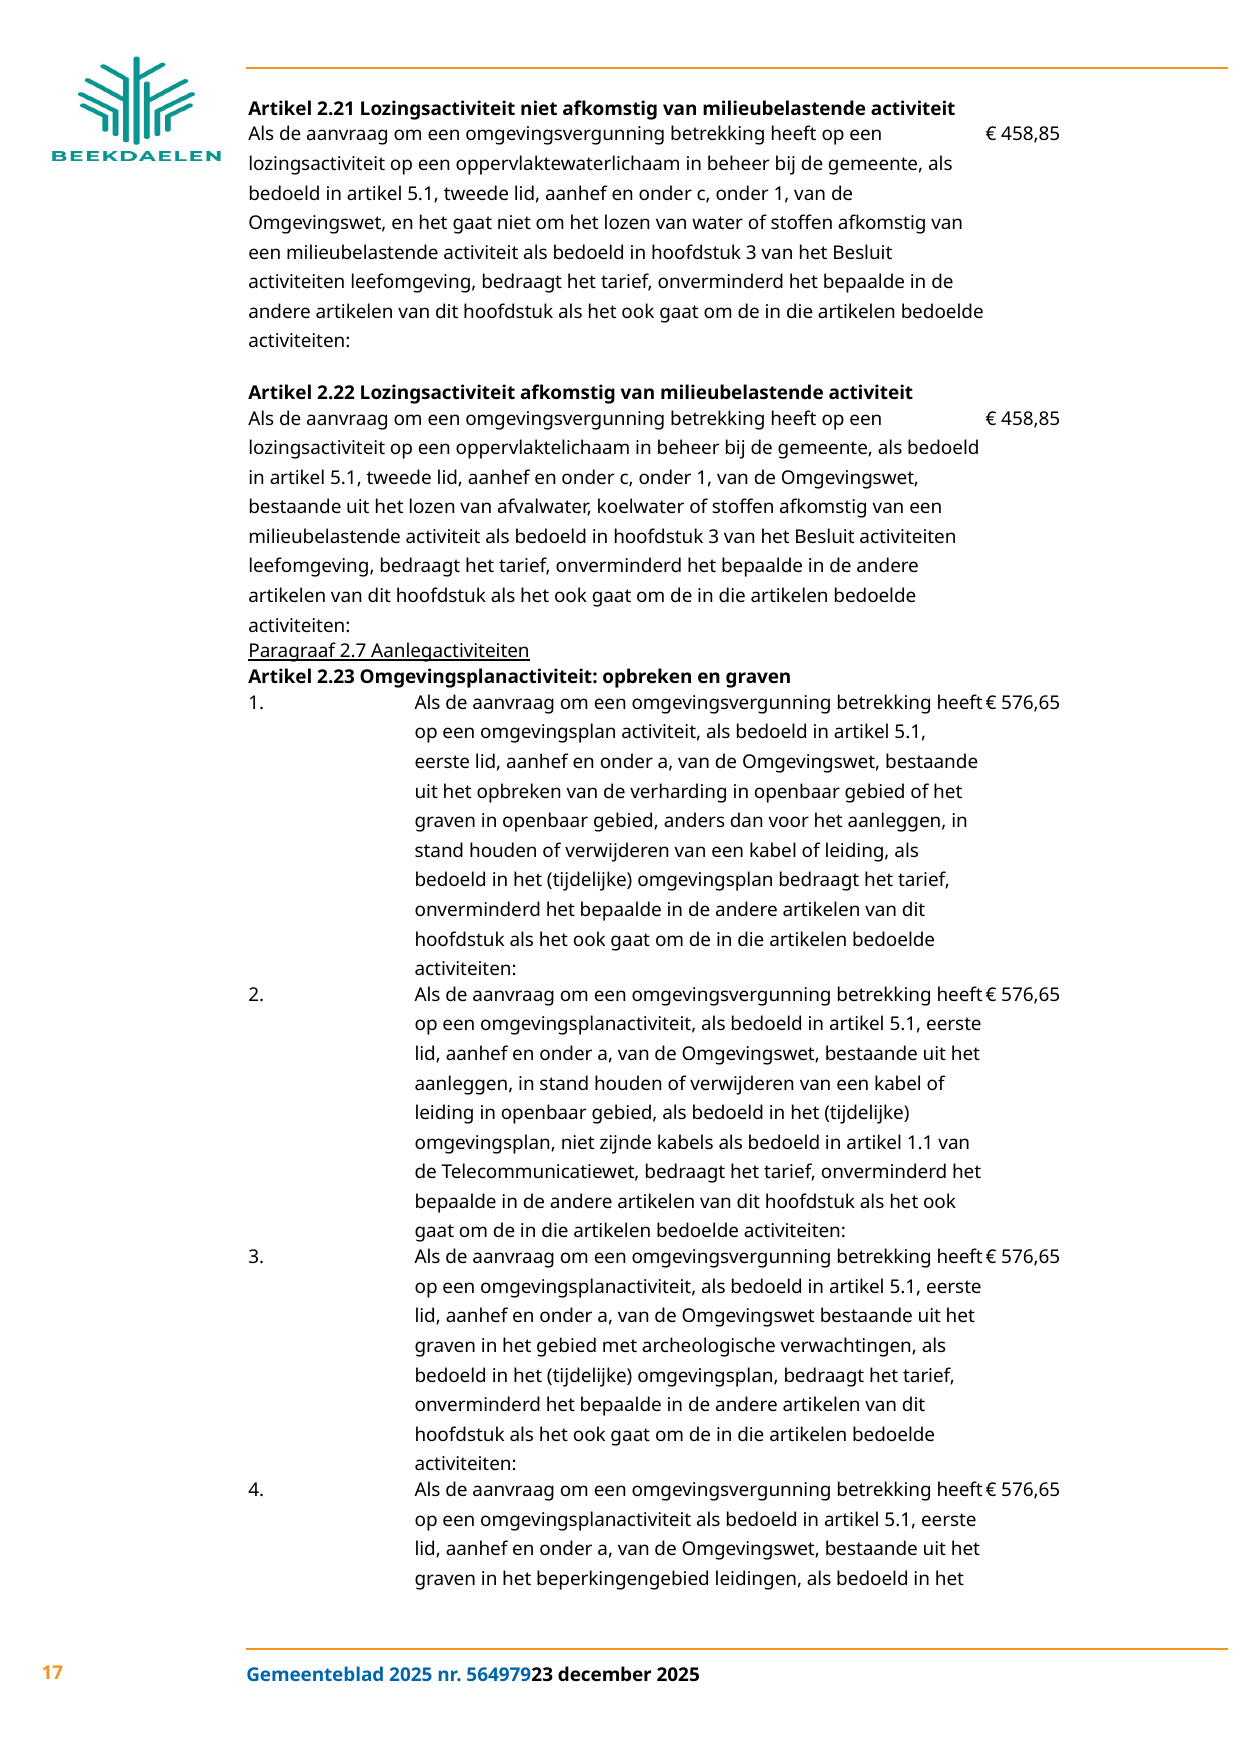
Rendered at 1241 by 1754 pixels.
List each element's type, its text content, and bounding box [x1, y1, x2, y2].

table_cell Artikel 2.23 Omgevingsplanactiviteit: opbreken en graven [248, 663, 985, 689]
table_cell Als de aanvraag om een omgevingsvergunning betrekking heeft op een omgevingsplan activiteit, als bedoeld in artikel 5.1, eerste lid, aanhef en onder a, van de Omgevingswet, bestaande uit het opbreken van de verharding in openbaar gebied of het graven in openbaar gebied, anders dan voor het aanleggen, in stand houden of verwijderen van een kabel of leiding, als bedoeld in het (tijdelijke) omgevingsplan bedraagt het tarief, onverminderd het bepaalde in de andere artikelen van dit hoofdstuk als het ook gaat om de in die artikelen bedoelde activiteiten: [414, 689, 985, 981]
table_cell € 576,65 [985, 981, 1152, 1243]
table_cell Artikel 2.21 Lozingsactiviteit niet afkomstig van milieubelastende activiteit [248, 95, 985, 121]
table_cell 1. [248, 689, 414, 981]
table_cell [985, 95, 1152, 121]
table_cell Als de aanvraag om een omgevingsvergunning betrekking heeft op een lozingsactiviteit op een oppervlaktelichaam in beheer bij de gemeente, als bedoeld in artikel 5.1, tweede lid, aanhef en onder c, onder 1, van de Omgevingswet, bestaande uit het lozen van afvalwater, koelwater of stoffen afkomstig van een milieubelastende activiteit als bedoeld in hoofdstuk 3 van het Besluit activiteiten leefomgeving, bedraagt het tarief, onverminderd het bepaalde in de andere artikelen van dit hoofdstuk als het ook gaat om de in die artikelen bedoelde activiteiten: [248, 405, 985, 638]
table_cell Paragraaf 2.7 Aanlegactiviteiten [248, 638, 1152, 663]
table_cell [985, 379, 1152, 405]
table_cell Als de aanvraag om een omgevingsvergunning betrekking heeft op een lozingsactiviteit op een oppervlaktewaterlichaam in beheer bij de gemeente, als bedoeld in artikel 5.1, tweede lid, aanhef en onder c, onder 1, van de Omgevingswet, en het gaat niet om het lozen van water of stoffen afkomstig van een milieubelastende activiteit als bedoeld in hoofdstuk 3 van het Besluit activiteiten leefomgeving, bedraagt het tarief, onverminderd het bepaalde in de andere artikelen van dit hoofdstuk als het ook gaat om de in die artikelen bedoelde activiteiten: [248, 121, 985, 353]
table_cell 2. [248, 981, 414, 1243]
picture [41, 47, 231, 172]
table_cell [248, 353, 1152, 379]
table_cell € 576,65 [985, 1476, 1152, 1591]
table_cell € 576,65 [985, 689, 1152, 981]
table_cell 4. [248, 1476, 414, 1591]
table_cell Als de aanvraag om een omgevingsvergunning betrekking heeft op een omgevingsplanactiviteit als bedoeld in artikel 5.1, eerste lid, aanhef en onder a, van de Omgevingswet, bestaande uit het graven in het beperkingengebied leidingen, als bedoeld in het [414, 1476, 985, 1591]
table_cell [985, 663, 1152, 689]
table_cell Als de aanvraag om een omgevingsvergunning betrekking heeft op een omgevingsplanactiviteit, als bedoeld in artikel 5.1, eerste lid, aanhef en onder a, van de Omgevingswet bestaande uit het graven in het gebied met archeologische verwachtingen, als bedoeld in het (tijdelijke) omgevingsplan, bedraagt het tarief, onverminderd het bepaalde in de andere artikelen van dit hoofdstuk als het ook gaat om de in die artikelen bedoelde activiteiten: [414, 1244, 985, 1476]
table_cell Als de aanvraag om een omgevingsvergunning betrekking heeft op een omgevingsplanactiviteit, als bedoeld in artikel 5.1, eerste lid, aanhef en onder a, van de Omgevingswet, bestaande uit het aanleggen, in stand houden of verwijderen van een kabel of leiding in openbaar gebied, als bedoeld in het (tijdelijke) omgevingsplan, niet zijnde kabels als bedoeld in artikel 1.1 van de Telecommunicatiewet, bedraagt het tarief, onverminderd het bepaalde in de andere artikelen van dit hoofdstuk als het ook gaat om de in die artikelen bedoelde activiteiten: [414, 981, 985, 1243]
table_cell € 576,65 [985, 1244, 1152, 1476]
table_cell 3. [248, 1244, 414, 1476]
table_cell € 458,85 [985, 405, 1152, 638]
table_cell € 458,85 [985, 121, 1152, 353]
table_cell Artikel 2.22 Lozingsactiviteit afkomstig van milieubelastende activiteit [248, 379, 985, 405]
